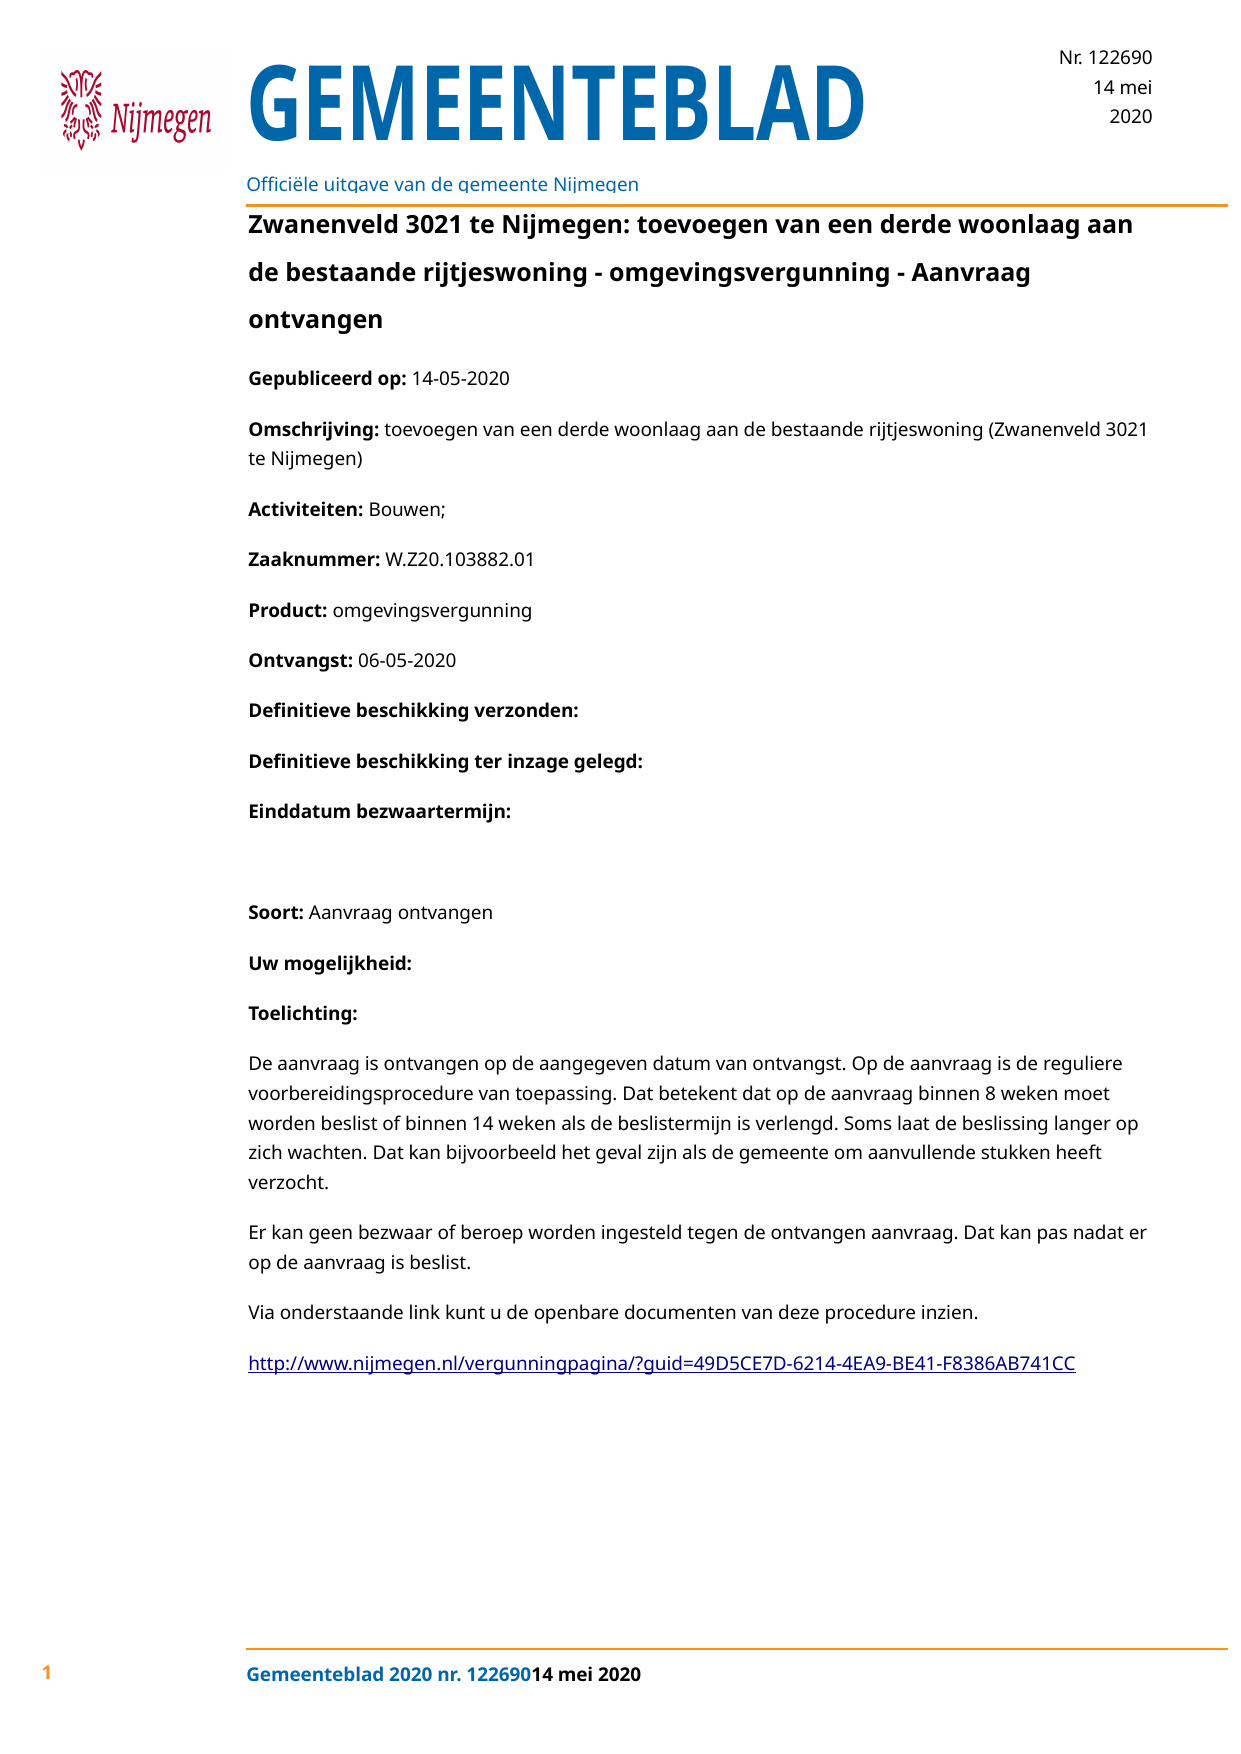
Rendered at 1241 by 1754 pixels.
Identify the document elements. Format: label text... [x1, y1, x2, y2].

text Zaaknummer: W.Z20.103882.01 [248, 546, 1152, 572]
text Uw mogelijkheid: [248, 950, 1152, 975]
text Gepubliceerd op: 14-05-2020 [248, 366, 1152, 391]
text Activiteiten: Bouwen; [248, 496, 1152, 522]
text Zwanenveld 3021 te Nijmegen: toevoegen van een derde woonlaag aan de bestaande rijtjeswoning - omgevingsvergunning - Aanvraag ontvangen [248, 207, 1152, 336]
text Definitieve beschikking ter inzage gelegd: [248, 748, 1152, 774]
text De aanvraag is ontvangen op de aangegeven datum van ontvangst. Op de aanvraag is de reguliere voorbereidingsprocedure van toepassing. Dat betekent dat op de aanvraag binnen 8 weken moet worden beslist of binnen 14 weken als de beslistermijn is verlengd. Soms laat de beslissing langer op zich wachten. Dat kan bijvoorbeeld het geval zijn als de gemeente om aanvullende stukken heeft verzocht. [248, 1051, 1152, 1194]
text Omschrijving: toevoegen van een derde woonlaag aan de bestaande rijtjeswoning (Zwanenveld 3021 te Nijmegen) [248, 416, 1152, 471]
text Definitieve beschikking verzonden: [248, 698, 1152, 723]
text Ontvangst: 06-05-2020 [248, 647, 1152, 673]
text http://www.nijmegen.nl/vergunningpagina/?guid=49D5CE7D-6214-4EA9-BE41-F8386AB741CC [248, 1350, 1152, 1375]
text Einddatum bezwaartermijn: [248, 798, 1152, 824]
text Toelichting: [248, 1000, 1152, 1026]
text Er kan geen bezwaar of beroep worden ingesteld tegen de ontvangen aanvraag. Dat kan pas nadat er op de aanvraag is beslist. [248, 1219, 1152, 1274]
text Via onderstaande link kunt u de openbare documenten van deze procedure inzien. [248, 1299, 1152, 1325]
text Product: omgevingsvergunning [248, 597, 1152, 622]
picture [41, 47, 231, 172]
text Soort: Aanvraag ontvangen [248, 899, 1152, 925]
